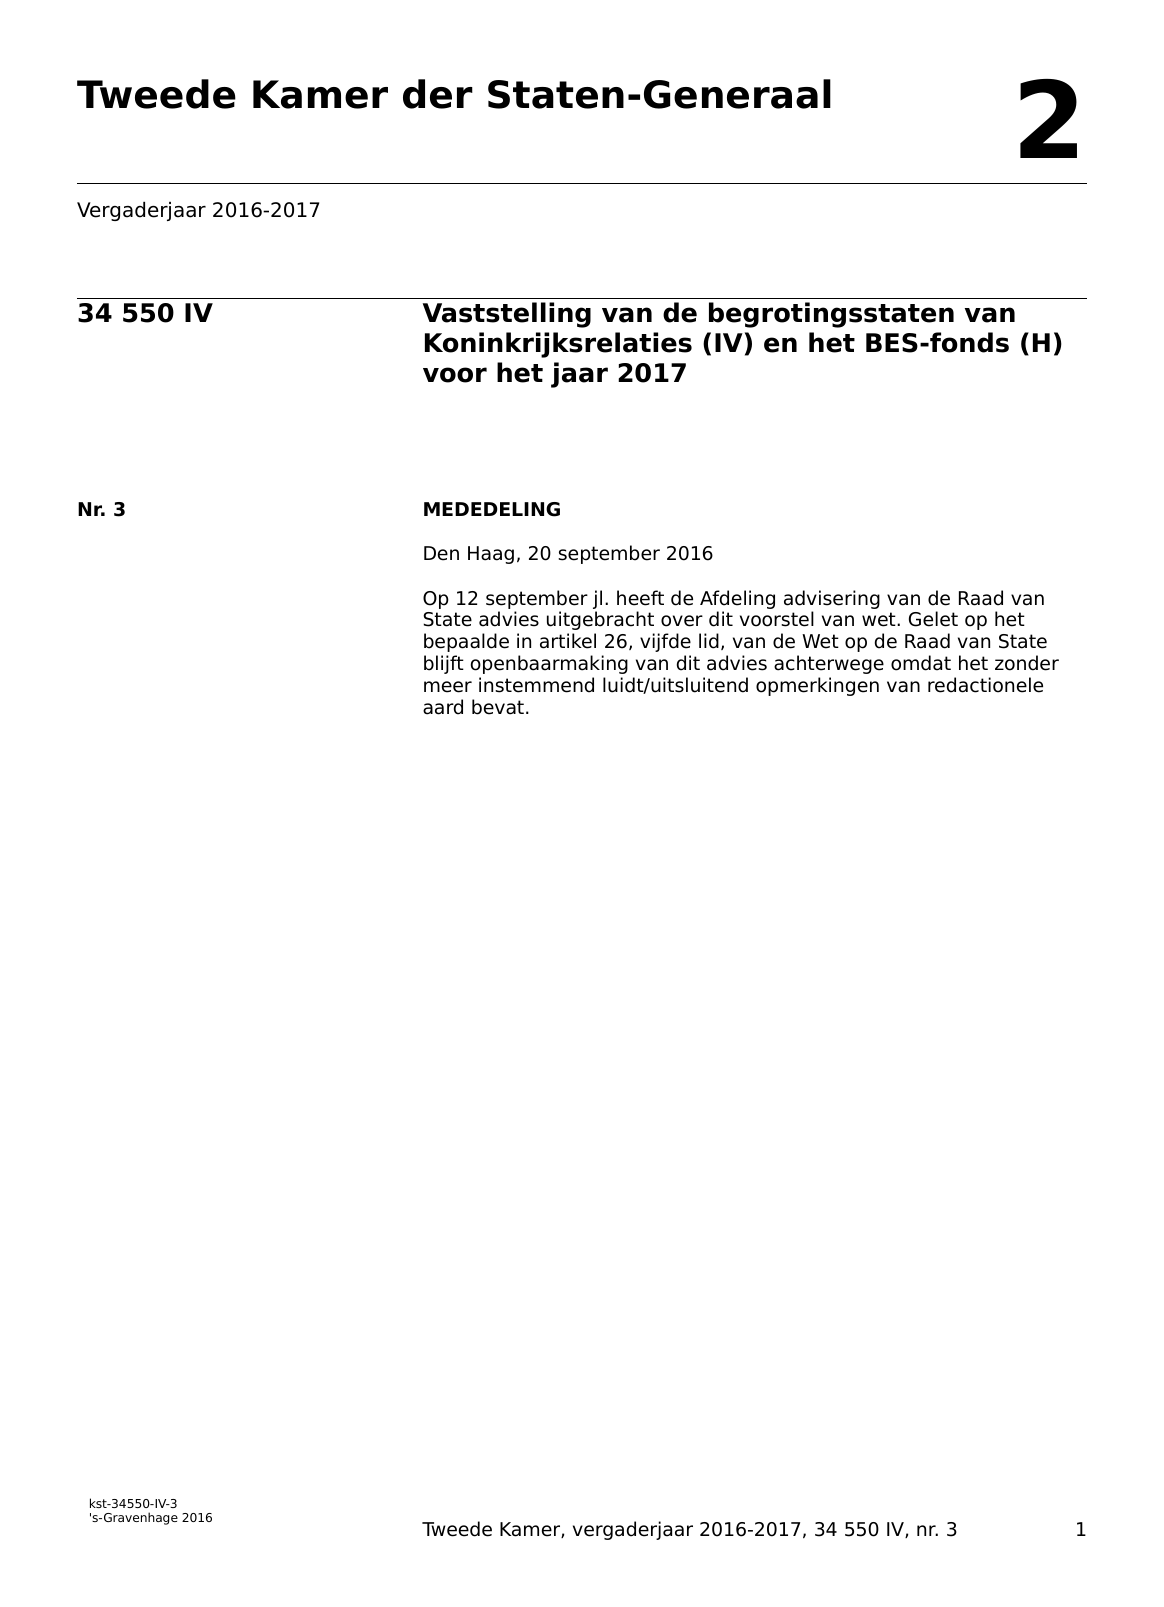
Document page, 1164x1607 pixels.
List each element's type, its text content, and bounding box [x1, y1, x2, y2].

table_header Tweede Kamer der Staten-Generaal [77, 59, 886, 183]
text 's-Gravenhage 2016 [88, 1511, 323, 1525]
table_header 2 [886, 59, 1087, 183]
subtitle 34 550 IV Vaststelling van de begrotingsstaten van Koninkrijksrelaties (IV) en het BES-fonds (H) voor het jaar 2017 [77, 299, 1087, 388]
subtitle Nr. 3 MEDEDELING [77, 499, 1087, 521]
text kst-34550-IV-3 [88, 1497, 323, 1511]
table_cell Vergaderjaar 2016-2017 [77, 184, 1087, 298]
text Op 12 september jl. heeft de Afdeling advisering van de Raad van State advies uitgebracht over dit voorstel van wet. Gelet op het bepaalde in artikel 26, vijfde lid, van de Wet op de Raad van State blijft openbaarmaking van dit advies achterwege omdat het zonder meer instemmend luidt/uitsluitend opmerkingen van redactionele aard bevat. [422, 587, 1087, 719]
text Den Haag, 20 september 2016 [422, 543, 1087, 565]
